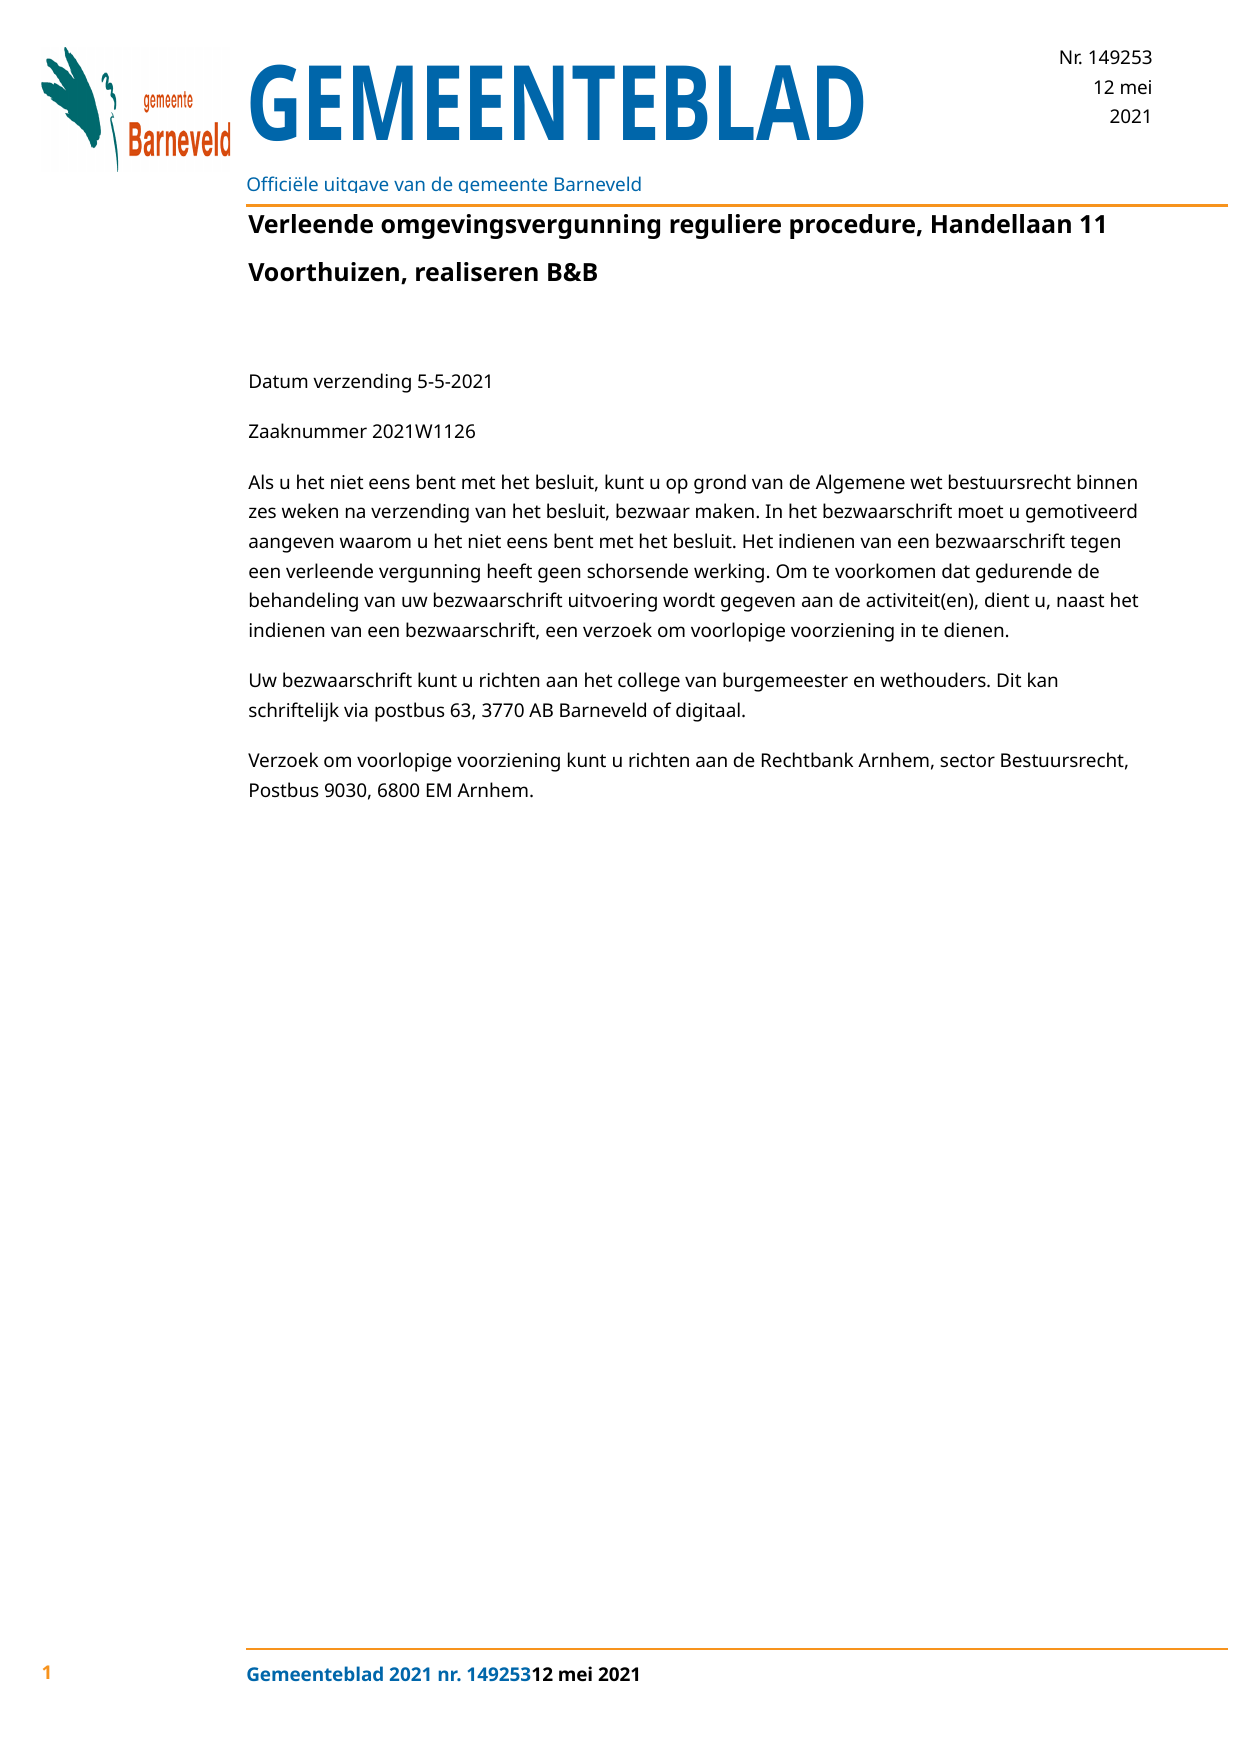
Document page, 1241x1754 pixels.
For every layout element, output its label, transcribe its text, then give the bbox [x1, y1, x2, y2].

text Verleende omgevingsvergunning reguliere procedure, Handellaan 11 Voorthuizen, realiseren B&B [248, 207, 1152, 288]
text Uw bezwaarschrift kunt u richten aan het college van burgemeester en wethouders. Dit kan schriftelijk via postbus 63, 3770 AB Barneveld of digitaal. [248, 667, 1152, 723]
picture [41, 47, 231, 172]
text Zaaknummer 2021W1126 [248, 419, 1152, 444]
text Datum verzending 5-5-2021 [248, 368, 1152, 394]
text Als u het niet eens bent met het besluit, kunt u op grond van de Algemene wet bestuursrecht binnen zes weken na verzending van het besluit, bezwaar maken. In het bezwaarschrift moet u gemotiveerd aangeven waarom u het niet eens bent met het besluit. Het indienen van een bezwaarschrift tegen een verleende vergunning heeft geen schorsende werking. Om te voorkomen dat gedurende de behandeling van uw bezwaarschrift uitvoering wordt gegeven aan de activiteit(en), dient u, naast het indienen van een bezwaarschrift, een verzoek om voorlopige voorziening in te dienen. [248, 469, 1152, 643]
text Verzoek om voorlopige voorziening kunt u richten aan de Rechtbank Arnhem, sector Bestuursrecht, Postbus 9030, 6800 EM Arnhem. [248, 747, 1152, 803]
